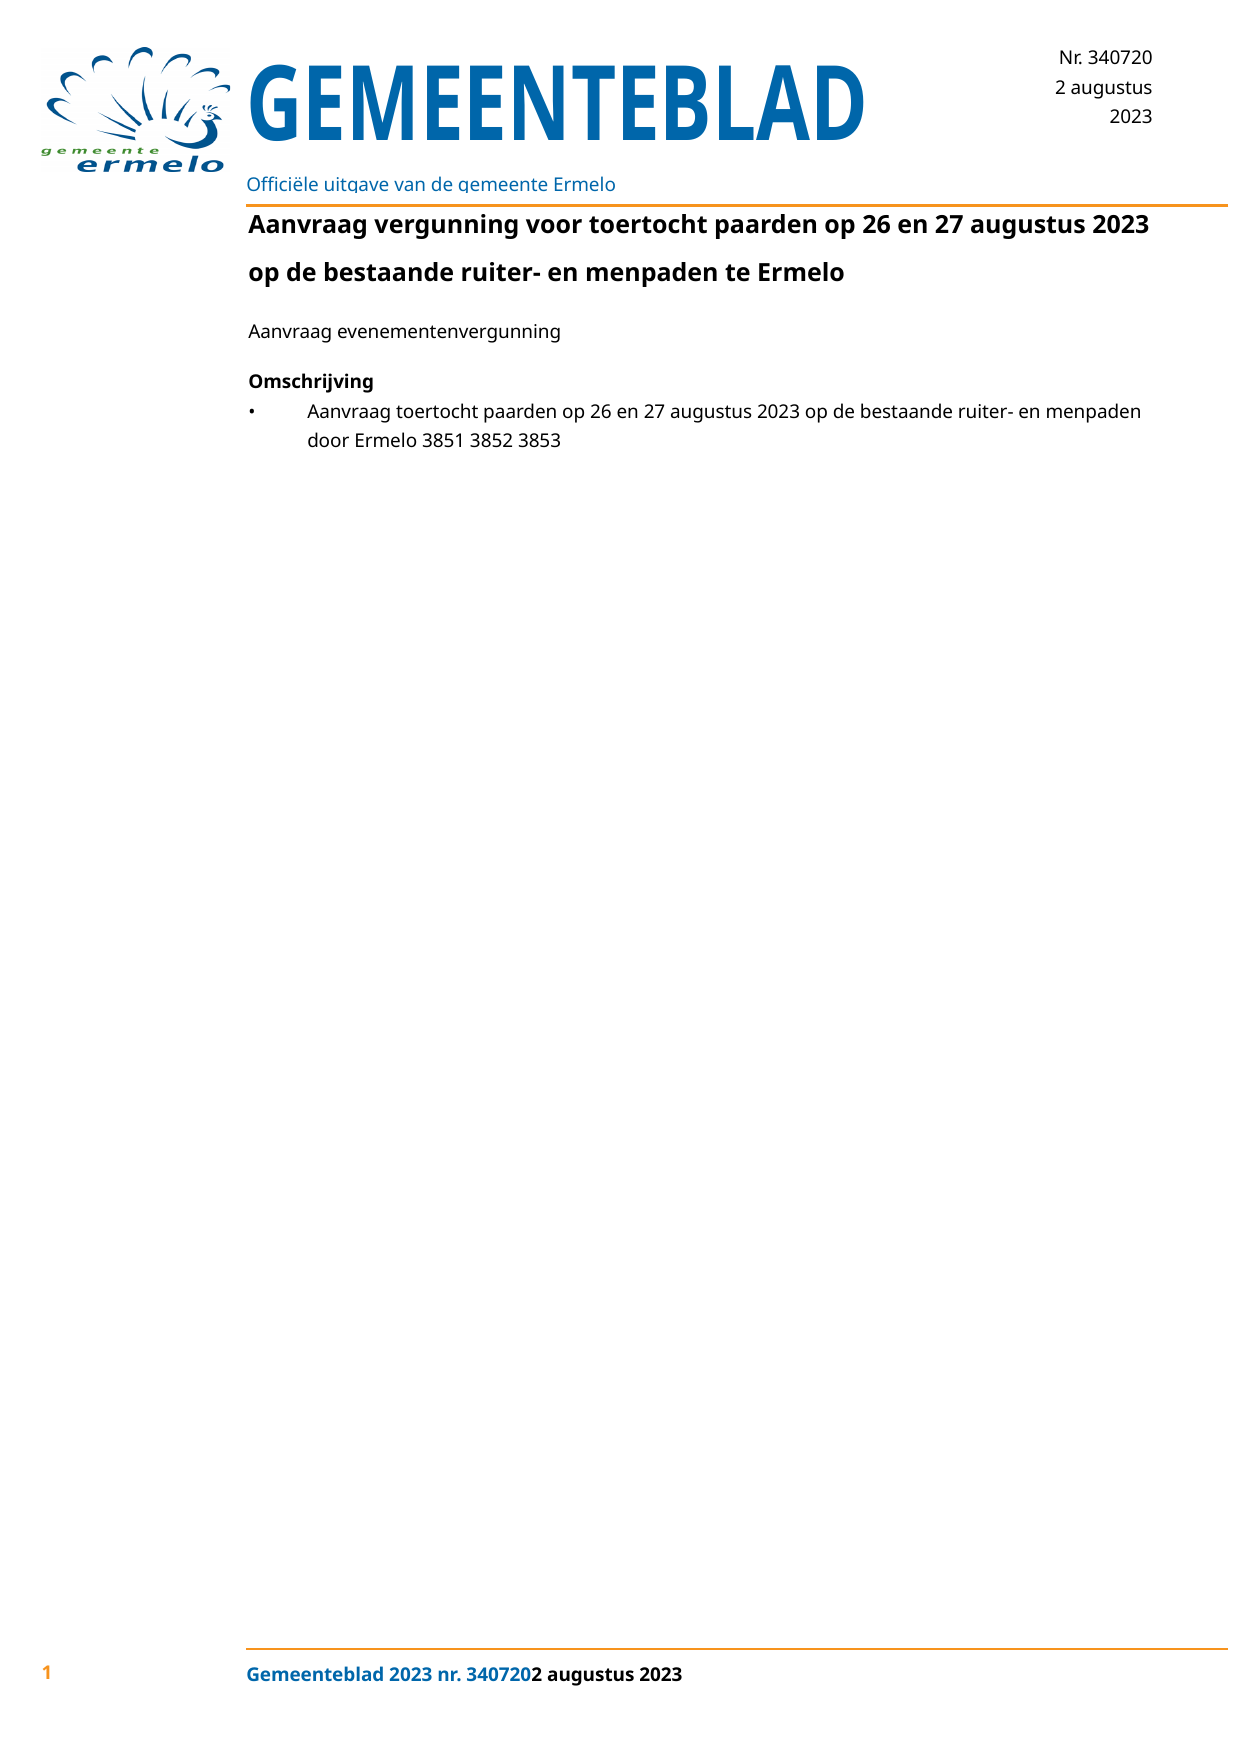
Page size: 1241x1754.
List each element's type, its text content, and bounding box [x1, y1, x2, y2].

list Aanvraag toertocht paarden op 26 en 27 augustus 2023 op de bestaande ruiter- en menpaden door Ermelo 3851 3852 3853 [248, 398, 1152, 453]
text Aanvraag vergunning voor toertocht paarden op 26 en 27 augustus 2023 op de bestaande ruiter- en menpaden te Ermelo [248, 207, 1152, 288]
picture [41, 47, 231, 172]
text Aanvraag evenementenvergunning [248, 318, 1152, 344]
text Omschrijving [248, 368, 1152, 394]
